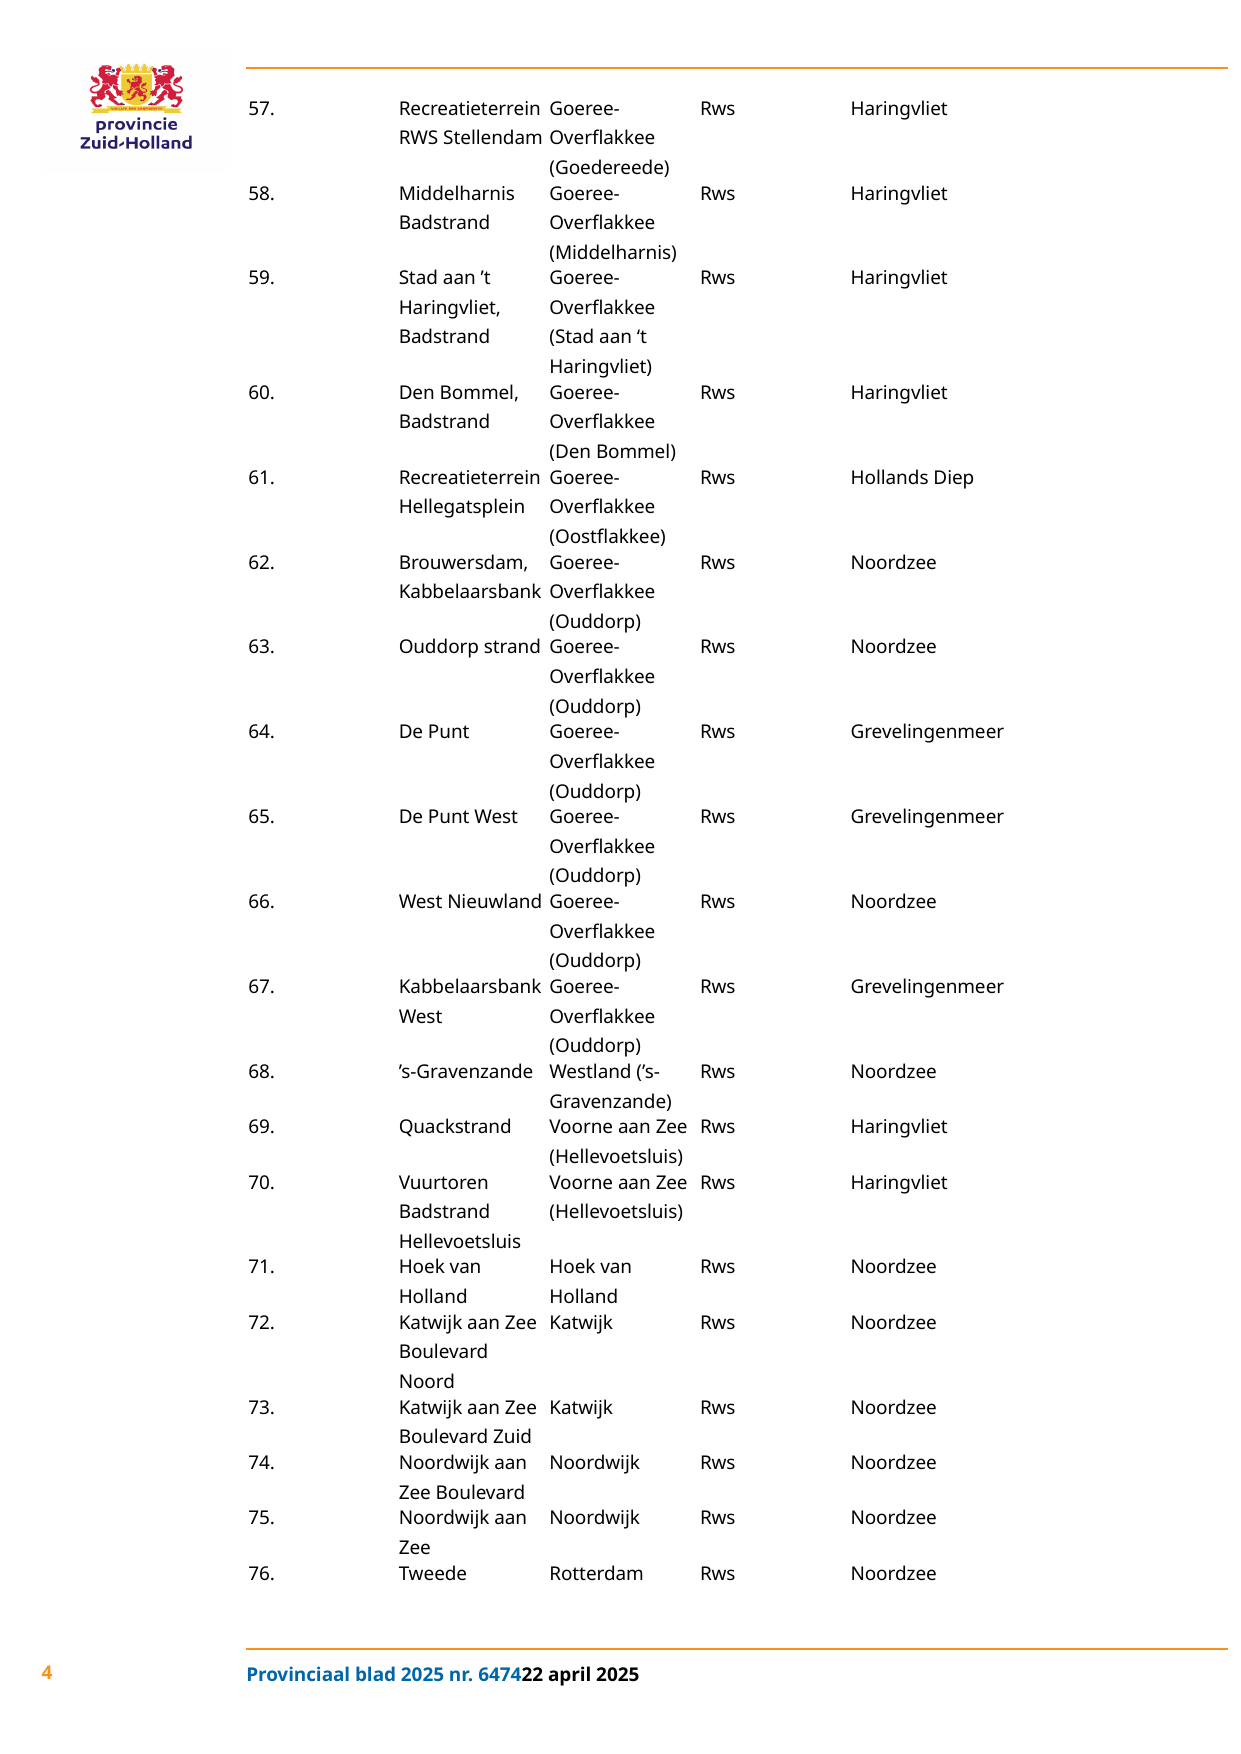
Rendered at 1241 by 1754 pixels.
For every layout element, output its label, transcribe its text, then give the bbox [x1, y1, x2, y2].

table_cell Haringvliet [850, 379, 1152, 464]
table_cell Rws [700, 95, 850, 180]
table_cell Noordzee [850, 1560, 1152, 1586]
table_cell Rws [700, 634, 850, 719]
table_cell 61. [248, 464, 398, 549]
table_cell Rws [700, 1309, 850, 1394]
table_cell Goeree-Overflakkee (Middelharnis) [549, 180, 700, 264]
table_cell Noordzee [850, 1254, 1152, 1309]
table_cell Recreatieterrein Hellegatsplein [399, 464, 549, 549]
table_cell Noordwijk [549, 1449, 700, 1504]
table_cell Goeree-Overflakkee (Ouddorp) [549, 549, 700, 634]
table_cell Katwijk aan Zee Boulevard Zuid [399, 1394, 549, 1449]
table_cell Rws [700, 265, 850, 379]
table_cell Den Bommel, Badstrand [399, 379, 549, 464]
table_cell De Punt [399, 719, 549, 803]
table_cell Rws [700, 1560, 850, 1586]
table_cell Noordzee [850, 1058, 1152, 1113]
table_cell Rws [700, 719, 850, 803]
table_cell Haringvliet [850, 95, 1152, 180]
table_cell Haringvliet [850, 180, 1152, 264]
table_cell 63. [248, 634, 398, 719]
table_cell Haringvliet [850, 265, 1152, 379]
table_cell Hoek van Holland [549, 1254, 700, 1309]
table_cell Noordwijk [549, 1505, 700, 1560]
table_cell Noordzee [850, 1505, 1152, 1560]
table_cell Rws [700, 1505, 850, 1560]
table_cell Recreatieterrein RWS Stellendam [399, 95, 549, 180]
table_cell Vuurtoren Badstrand Hellevoetsluis [399, 1169, 549, 1254]
table_cell Goeree-Overflakkee (Goedereede) [549, 95, 700, 180]
table_cell Ouddorp strand [399, 634, 549, 719]
table_cell De Punt West [399, 804, 549, 888]
table_cell Noordzee [850, 889, 1152, 973]
table_cell 69. [248, 1114, 398, 1169]
table_cell Grevelingenmeer [850, 804, 1152, 888]
table_cell Rws [700, 1449, 850, 1504]
table_cell Goeree-Overflakkee (Oostflakkee) [549, 464, 700, 549]
table_cell Katwijk [549, 1309, 700, 1394]
table_cell Haringvliet [850, 1169, 1152, 1254]
table_cell Kabbelaarsbank West [399, 973, 549, 1058]
table_cell 58. [248, 180, 398, 264]
table_cell 76. [248, 1560, 398, 1586]
table_cell Rws [700, 1254, 850, 1309]
table_cell Noordwijk aan Zee Boulevard [399, 1449, 549, 1504]
table_cell Noordzee [850, 1309, 1152, 1394]
table_cell 74. [248, 1449, 398, 1504]
table_cell Rws [700, 464, 850, 549]
table_cell Rotterdam [549, 1560, 700, 1586]
table_cell Rws [700, 1394, 850, 1449]
table_cell Noordzee [850, 1449, 1152, 1504]
table_cell Voorne aan Zee (Hellevoetsluis) [549, 1114, 700, 1169]
table_cell Rws [700, 1114, 850, 1169]
table_cell Goeree-Overflakkee (Ouddorp) [549, 889, 700, 973]
table_cell Goeree-Overflakkee (Ouddorp) [549, 973, 700, 1058]
table_cell 66. [248, 889, 398, 973]
table_cell Katwijk aan Zee Boulevard Noord [399, 1309, 549, 1394]
table_cell Grevelingenmeer [850, 719, 1152, 803]
table_cell Noordzee [850, 1394, 1152, 1449]
table_cell Goeree-Overflakkee (Den Bommel) [549, 379, 700, 464]
table_cell Rws [700, 804, 850, 888]
table_cell Rws [700, 379, 850, 464]
table_cell Tweede [399, 1560, 549, 1586]
table_cell 64. [248, 719, 398, 803]
table_cell Katwijk [549, 1394, 700, 1449]
table_cell Brouwersdam, Kabbelaarsbank [399, 549, 549, 634]
table_cell Hoek van Holland [399, 1254, 549, 1309]
table_cell 67. [248, 973, 398, 1058]
table_cell 71. [248, 1254, 398, 1309]
table_cell Noordzee [850, 634, 1152, 719]
table_cell Voorne aan Zee (Hellevoetsluis) [549, 1169, 700, 1254]
table_cell Rws [700, 889, 850, 973]
table_cell Grevelingenmeer [850, 973, 1152, 1058]
picture [41, 47, 231, 172]
table_cell Rws [700, 973, 850, 1058]
table_cell Rws [700, 1169, 850, 1254]
table_cell Noordzee [850, 549, 1152, 634]
table_cell 73. [248, 1394, 398, 1449]
table_cell Noordwijk aan Zee [399, 1505, 549, 1560]
table_cell Goeree-Overflakkee (Ouddorp) [549, 804, 700, 888]
table_cell 72. [248, 1309, 398, 1394]
table_cell 60. [248, 379, 398, 464]
table_cell 65. [248, 804, 398, 888]
table_cell West Nieuwland [399, 889, 549, 973]
table_cell 59. [248, 265, 398, 379]
table_cell Rws [700, 180, 850, 264]
table_cell Hollands Diep [850, 464, 1152, 549]
table_cell Goeree-Overflakkee (Ouddorp) [549, 634, 700, 719]
table_cell Stad aan ’t Haringvliet, Badstrand [399, 265, 549, 379]
table_cell Goeree-Overflakkee (Ouddorp) [549, 719, 700, 803]
table_cell Middelharnis Badstrand [399, 180, 549, 264]
table_cell Rws [700, 549, 850, 634]
table_cell Quackstrand [399, 1114, 549, 1169]
table_cell Westland (’s-Gravenzande) [549, 1058, 700, 1113]
table_cell ’s-Gravenzande [399, 1058, 549, 1113]
table_cell 70. [248, 1169, 398, 1254]
table_cell Haringvliet [850, 1114, 1152, 1169]
table_cell Goeree-Overflakkee (Stad aan ‘t Haringvliet) [549, 265, 700, 379]
table_cell 62. [248, 549, 398, 634]
table_cell Rws [700, 1058, 850, 1113]
table_cell 68. [248, 1058, 398, 1113]
table_cell 57. [248, 95, 398, 180]
table_cell 75. [248, 1505, 398, 1560]
